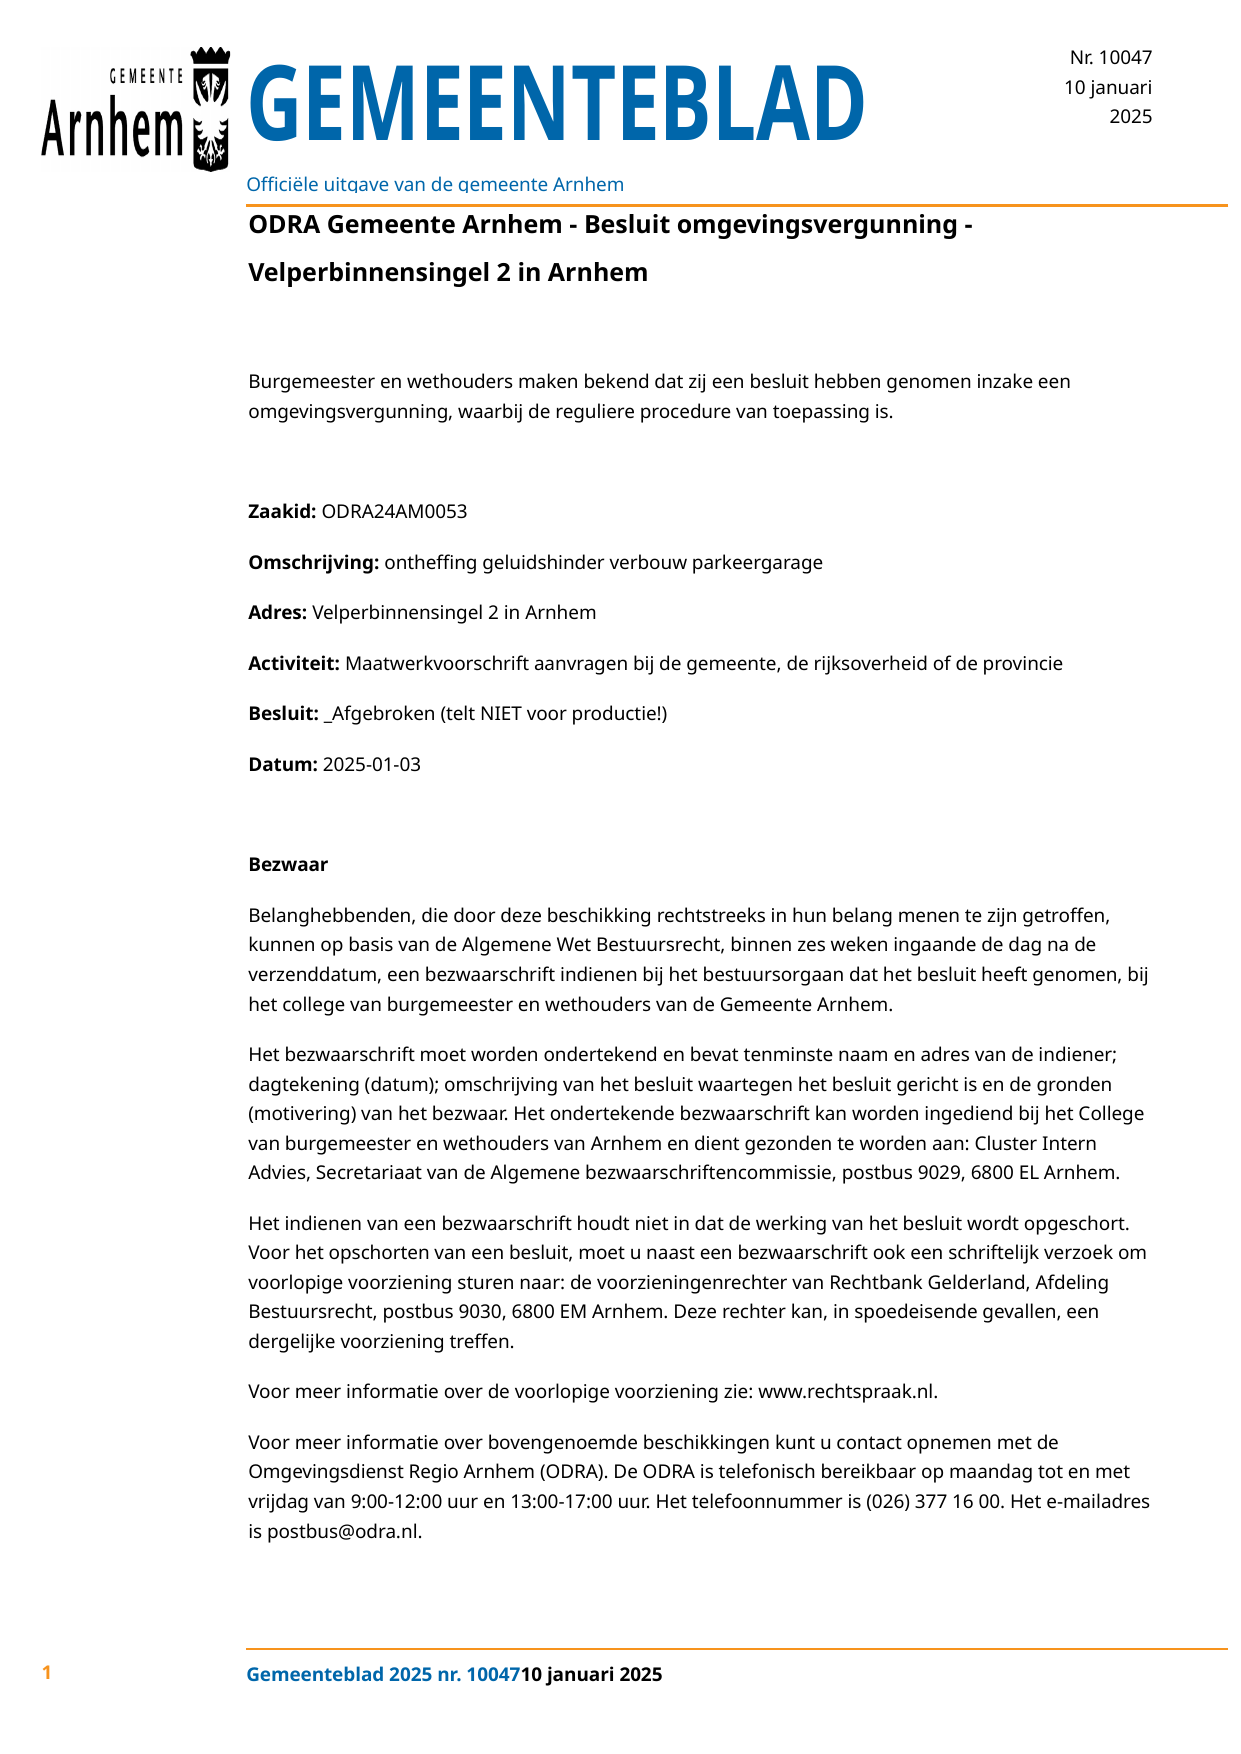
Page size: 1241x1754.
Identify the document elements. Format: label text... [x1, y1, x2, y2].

text Adres: Velperbinnensingel 2 in Arnhem [248, 599, 1152, 625]
text Burgemeester en wethouders maken bekend dat zij een besluit hebben genomen inzake een omgevingsvergunning, waarbij de reguliere procedure van toepassing is. [248, 368, 1152, 424]
text Zaakid: ODRA24AM0053 [248, 499, 1152, 524]
text Het bezwaarschrift moet worden ondertekend en bevat tenminste naam en adres van de indiener; dagtekening (datum); omschrijving van het besluit waartegen het besluit gericht is en de gronden (motivering) van het bezwaar. Het ondertekende bezwaarschrift kan worden ingediend bij het College van burgemeester en wethouders van Arnhem en dient gezonden te worden aan: Cluster Intern Advies, Secretariaat van de Algemene bezwaarschriftencommissie, postbus 9029, 6800 EL Arnhem. [248, 1041, 1152, 1185]
text Voor meer informatie over de voorlopige voorziening zie: www.rechtspraak.nl. [248, 1379, 1152, 1404]
text Belanghebbenden, die door deze beschikking rechtstreeks in hun belang menen te zijn getroffen, kunnen op basis van de Algemene Wet Bestuursrecht, binnen zes weken ingaande de dag na de verzenddatum, een bezwaarschrift indienen bij het bestuursorgaan dat het besluit heeft genomen, bij het college van burgemeester en wethouders van de Gemeente Arnhem. [248, 902, 1152, 1017]
text Besluit: _Afgebroken (telt NIET voor productie!) [248, 700, 1152, 726]
picture [41, 47, 231, 172]
text Activiteit: Maatwerkvoorschrift aanvragen bij de gemeente, de rijksoverheid of de provincie [248, 650, 1152, 676]
text Voor meer informatie over bovengenoemde beschikkingen kunt u contact opnemen met de Omgevingsdienst Regio Arnhem (ODRA). De ODRA is telefonisch bereikbaar op maandag tot en met vrijdag van 9:00-12:00 uur en 13:00-17:00 uur. Het telefoonnummer is (026) 377 16 00. Het e-mailadres is postbus@odra.nl. [248, 1429, 1152, 1544]
text ODRA Gemeente Arnhem - Besluit omgevingsvergunning - Velperbinnensingel 2 in Arnhem [248, 207, 1152, 288]
text Datum: 2025-01-03 [248, 751, 1152, 777]
text Het indienen van een bezwaarschrift houdt niet in dat de werking van het besluit wordt opgeschort. Voor het opschorten van een besluit, moet u naast een bezwaarschrift ook een schriftelijk verzoek om voorlopige voorziening sturen naar: de voorzieningenrechter van Rechtbank Gelderland, Afdeling Bestuursrecht, postbus 9030, 6800 EM Arnhem. Deze rechter kan, in spoedeisende gevallen, een dergelijke voorziening treffen. [248, 1210, 1152, 1354]
text Bezwaar [248, 852, 1152, 877]
text Omschrijving: ontheffing geluidshinder verbouw parkeergarage [248, 549, 1152, 575]
